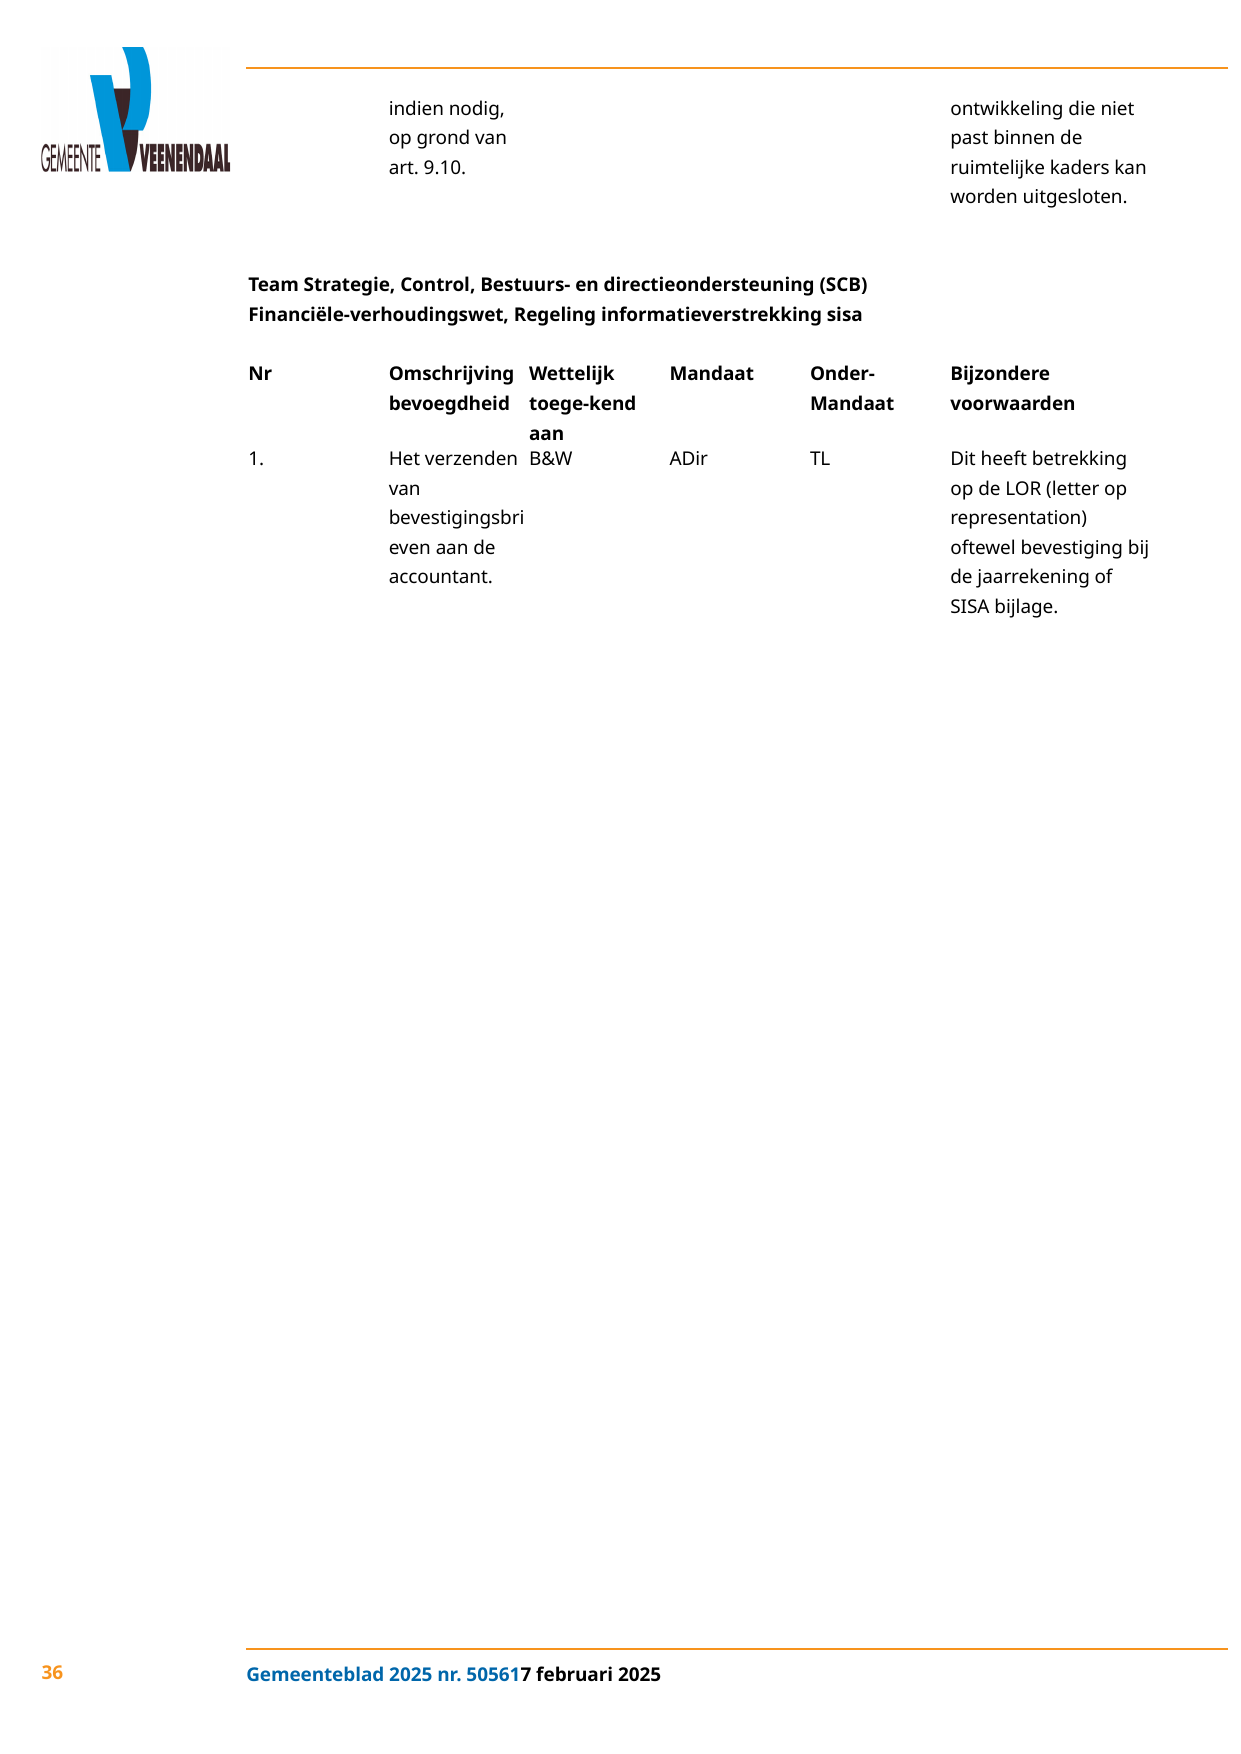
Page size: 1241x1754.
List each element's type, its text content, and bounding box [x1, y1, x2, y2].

table_header Nr [248, 361, 388, 445]
table_cell [669, 95, 810, 209]
table_cell Dit heeft betrekking op de LOR (letter op representation) oftewel bevestiging bij de jaarrekening of SISA bijlage. [950, 445, 1152, 619]
text Financiële-verhoudingswet, Regeling informatieverstrekking sisa [248, 301, 1152, 327]
table_cell [529, 95, 669, 209]
picture [123, 47, 231, 172]
table_cell Het verzenden van bevestigingsbrieven aan de accountant. [389, 445, 529, 619]
table_header Omschrijving bevoegdheid [389, 361, 529, 445]
table_cell TL [810, 445, 950, 619]
table_cell ADir [669, 445, 810, 619]
table_cell indien nodig, op grond van art. 9.10. [389, 95, 529, 209]
text Team Strategie, Control, Bestuurs- en directieondersteuning (SCB) [248, 272, 1152, 297]
table_cell [248, 95, 388, 209]
table_cell B&W [529, 445, 669, 619]
table_cell ontwikkeling die niet past binnen de ruimtelijke kaders kan worden uitgesloten. [950, 95, 1152, 209]
picture [41, 47, 130, 172]
table_header Wettelijk toege-kend aan [529, 361, 669, 445]
table_cell 1. [248, 445, 388, 619]
table_header Onder- Mandaat [810, 361, 950, 445]
table_cell [810, 95, 950, 209]
table_header Mandaat [669, 361, 810, 445]
table_header Bijzondere voorwaarden [950, 361, 1152, 445]
